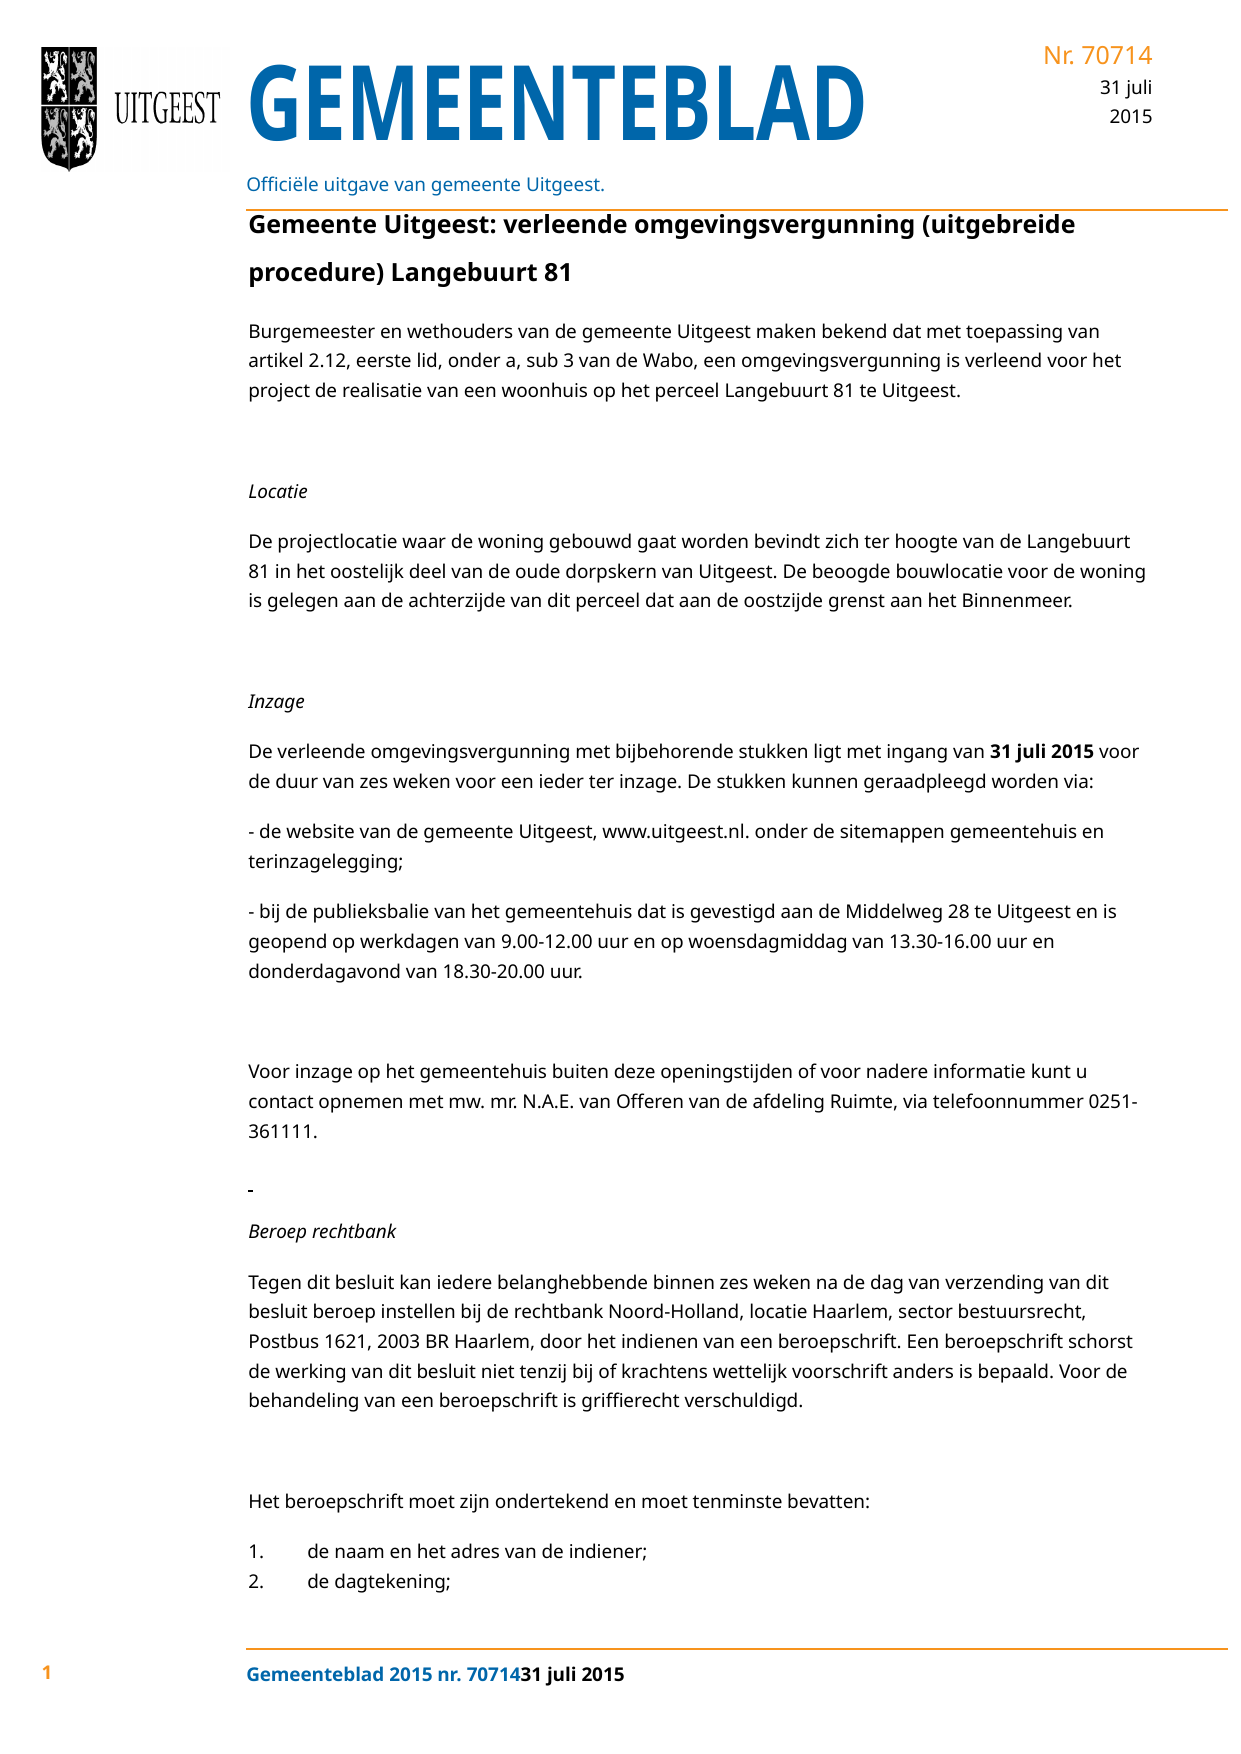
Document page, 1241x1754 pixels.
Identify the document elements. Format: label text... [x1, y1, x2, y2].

text Locatie [248, 478, 1152, 504]
text Beroep rechtbank [248, 1219, 1152, 1244]
text De projectlocatie waar de woning gebouwd gaat worden bevindt zich ter hoogte van de Langebuurt 81 in het oostelijk deel van de oude dorpskern van Uitgeest. De beoogde bouwlocatie voor de woning is gelegen aan de achterzijde van dit perceel dat aan de oostzijde grenst aan het Binnenmeer. [248, 528, 1152, 613]
text - de website van de gemeente Uitgeest, www.uitgeest.nl. onder de sitemappen gemeentehuis en terinzagelegging; [248, 819, 1152, 874]
text Het beroepschrift moet zijn ondertekend en moet tenminste bevatten: [248, 1488, 1152, 1514]
text Voor inzage op het gemeentehuis buiten deze openingstijden of voor nadere informatie kunt u contact opnemen met mw. mr. N.A.E. van Offeren van de afdeling Ruimte, via telefoonnummer 0251-361111. [248, 1059, 1152, 1144]
list de naam en het adres van de indiener; [248, 1539, 1152, 1564]
text Inzage [248, 688, 1152, 714]
text Burgemeester en wethouders van de gemeente Uitgeest maken bekend dat met toepassing van artikel 2.12, eerste lid, onder a, sub 3 van de Wabo, een omgevingsvergunning is verleend voor het project de realisatie van een woonhuis op het perceel Langebuurt 81 te Uitgeest. [248, 318, 1152, 403]
text Gemeente Uitgeest: verleende omgevingsvergunning (uitgebreide procedure) Langebuurt 81 [248, 211, 1152, 288]
picture [41, 47, 231, 172]
text Tegen dit besluit kan iedere belanghebbende binnen zes weken na de dag van verzending van dit besluit beroep instellen bij de rechtbank Noord-Holland, locatie Haarlem, sector bestuursrecht, Postbus 1621, 2003 BR Haarlem, door het indienen van een beroepschrift. Een beroepschrift schorst de werking van dit besluit niet tenzij bij of krachtens wettelijk voorschrift anders is bepaald. Voor de behandeling van een beroepschrift is griffierecht verschuldigd. [248, 1269, 1152, 1413]
text - bij de publieksbalie van het gemeentehuis dat is gevestigd aan de Middelweg 28 te Uitgeest en is geopend op werkdagen van 9.00-12.00 uur en op woensdagmiddag van 13.30-16.00 uur en donderdagavond van 18.30-20.00 uur. [248, 899, 1152, 984]
list de dagtekening; [248, 1568, 1152, 1594]
text De verleende omgevingsvergunning met bijbehorende stukken ligt met ingang van 31 juli 2015 voor de duur van zes weken voor een ieder ter inzage. De stukken kunnen geraadpleegd worden via: [248, 739, 1152, 794]
